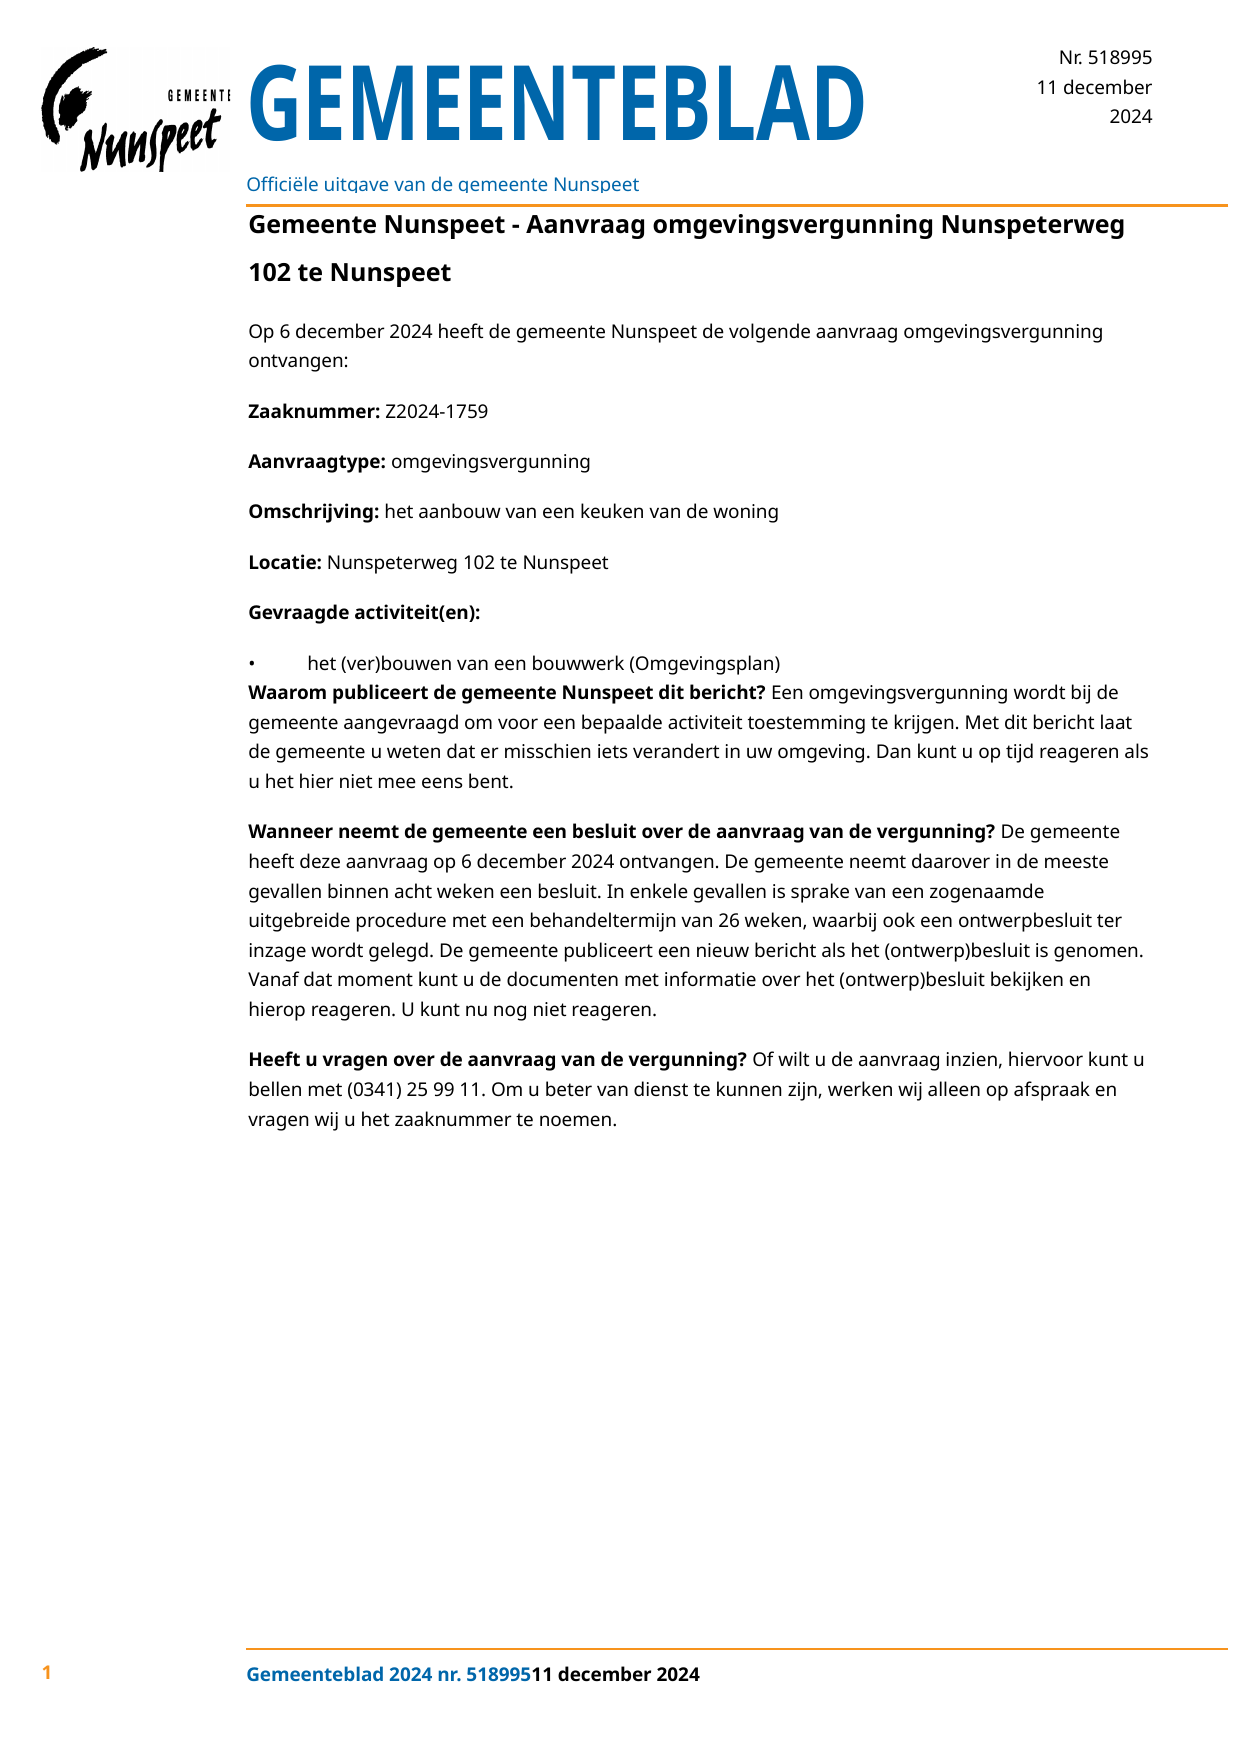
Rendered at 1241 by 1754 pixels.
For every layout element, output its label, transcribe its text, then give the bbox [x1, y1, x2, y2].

text Op 6 december 2024 heeft de gemeente Nunspeet de volgende aanvraag omgevingsvergunning ontvangen: [248, 318, 1152, 373]
text Wanneer neemt de gemeente een besluit over de aanvraag van de vergunning? De gemeente heeft deze aanvraag op 6 december 2024 ontvangen. De gemeente neemt daarover in de meeste gevallen binnen acht weken een besluit. In enkele gevallen is sprake van een zogenaamde uitgebreide procedure met een behandeltermijn van 26 weken, waarbij ook een ontwerpbesluit ter inzage wordt gelegd. De gemeente publiceert een nieuw bericht als het (ontwerp)besluit is genomen. Vanaf dat moment kunt u de documenten met informatie over het (ontwerp)besluit bekijken en hierop reageren. U kunt nu nog niet reageren. [248, 819, 1152, 1022]
text Waarom publiceert de gemeente Nunspeet dit bericht? Een omgevingsvergunning wordt bij de gemeente aangevraagd om voor een bepaalde activiteit toestemming te krijgen. Met dit bericht laat de gemeente u weten dat er misschien iets verandert in uw omgeving. Dan kunt u op tijd reageren als u het hier niet mee eens bent. [248, 679, 1152, 794]
picture [41, 47, 231, 172]
text Gemeente Nunspeet - Aanvraag omgevingsvergunning Nunspeterweg 102 te Nunspeet [248, 207, 1152, 288]
text Zaaknummer: Z2024-1759 [248, 398, 1152, 424]
list het (ver)bouwen van een bouwwerk (Omgevingsplan) [248, 650, 1152, 676]
text Omschrijving: het aanbouw van een keuken van de woning [248, 499, 1152, 524]
text Heeft u vragen over de aanvraag van de vergunning? Of wilt u de aanvraag inzien, hiervoor kunt u bellen met (0341) 25 99 11. Om u beter van dienst te kunnen zijn, werken wij alleen op afspraak en vragen wij u het zaaknummer te noemen. [248, 1047, 1152, 1132]
text Locatie: Nunspeterweg 102 te Nunspeet [248, 549, 1152, 575]
text Aanvraagtype: omgevingsvergunning [248, 448, 1152, 474]
text Gevraagde activiteit(en): [248, 599, 1152, 625]
